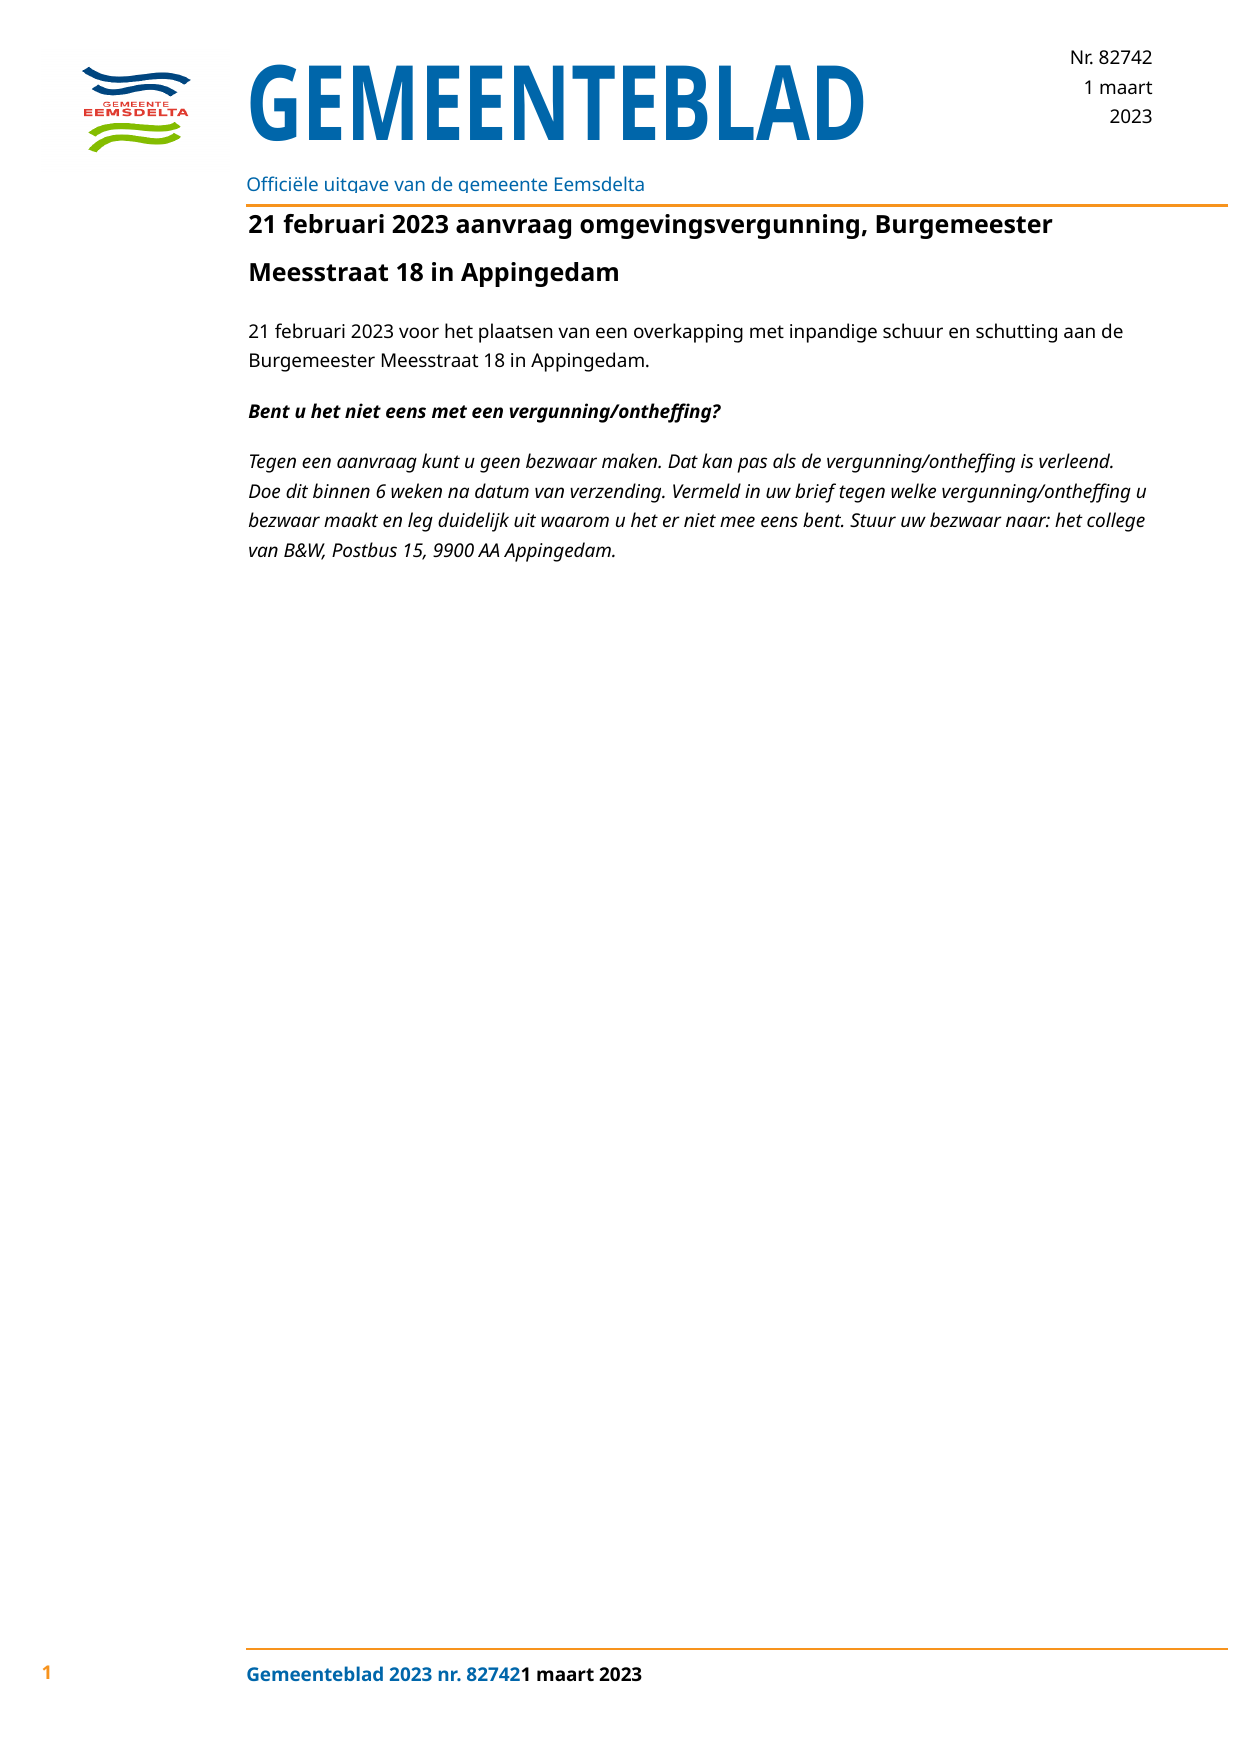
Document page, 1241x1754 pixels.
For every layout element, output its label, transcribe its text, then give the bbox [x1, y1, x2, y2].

text 21 februari 2023 aanvraag omgevingsvergunning, Burgemeester Meesstraat 18 in Appingedam [248, 207, 1152, 288]
picture [41, 47, 231, 172]
text 21 februari 2023 voor het plaatsen van een overkapping met inpandige schuur en schutting aan de Burgemeester Meesstraat 18 in Appingedam. [248, 318, 1152, 373]
text Tegen een aanvraag kunt u geen bezwaar maken. Dat kan pas als de vergunning/ontheffing is verleend. Doe dit binnen 6 weken na datum van verzending. Vermeld in uw brief tegen welke vergunning/ontheffing u bezwaar maakt en leg duidelijk uit waarom u het er niet mee eens bent. Stuur uw bezwaar naar: het college van B&W, Postbus 15, 9900 AA Appingedam. [248, 448, 1152, 563]
text Bent u het niet eens met een vergunning/ontheffing? [248, 398, 1152, 424]
